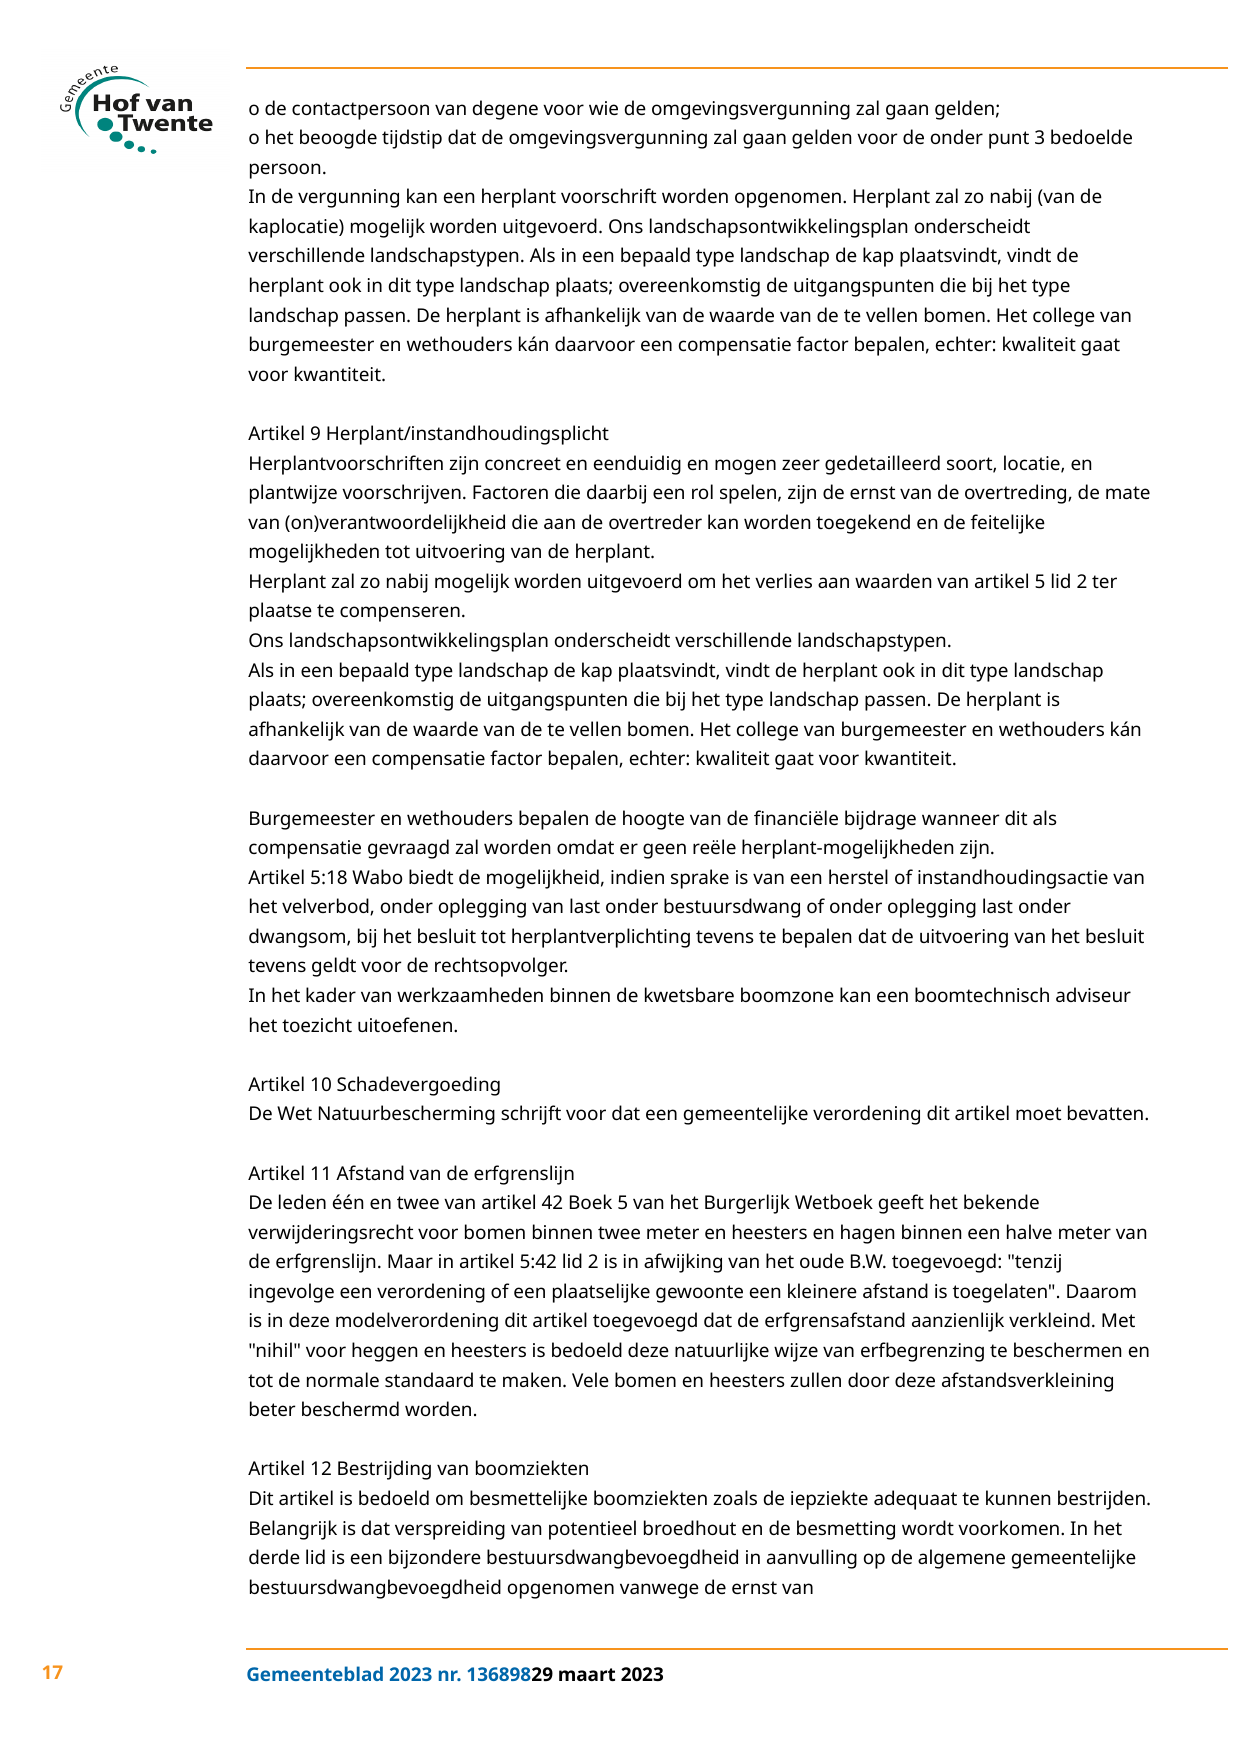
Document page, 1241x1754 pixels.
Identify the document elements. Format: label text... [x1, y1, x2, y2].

text Burgemeester en wethouders bepalen de hoogte van de financiële bijdrage wanneer dit als compensatie gevraagd zal worden omdat er geen reële herplant-mogelijkheden zijn. [248, 805, 1152, 860]
picture [41, 47, 231, 172]
text Artikel 11 Afstand van de erfgrenslijn [248, 1160, 1152, 1186]
text Artikel 10 Schadevergoeding [248, 1071, 1152, 1097]
text De Wet Natuurbescherming schrijft voor dat een gemeentelijke verordening dit artikel moet bevatten. [248, 1101, 1152, 1126]
text Artikel 5:18 Wabo biedt de mogelijkheid, indien sprake is van een herstel­ of instandhoudingsactie van het velverbod, onder oplegging van last onder bestuursdwang of onder oplegging last onder dwangsom, bij het besluit tot herplantverplichting tevens te bepalen dat de uitvoering van het besluit tevens geldt voor de rechtsopvolger. [248, 864, 1152, 978]
text Dit artikel is bedoeld om besmettelijke boomziekten zoals de iepziekte adequaat te kunnen bestrijden. Belangrijk is dat verspreiding van potentieel broedhout en de besmetting wordt voorkomen. In het derde lid is een bijzondere bestuursdwangbevoegdheid in aanvulling op de algemene gemeentelijke bestuursdwangbevoegdheid opgenomen vanwege de ernst van [248, 1485, 1152, 1600]
text De leden één en twee van artikel 42 Boek 5 van het Burgerlijk Wetboek geeft het bekende verwijderingsrecht voor bomen binnen twee meter en heesters en hagen binnen een halve meter van de erfgrenslijn. Maar in artikel 5:42 lid 2 is in afwijking van het oude B.W. toegevoegd: "tenzij ingevolge een verordening of een plaatselijke gewoonte een kleinere afstand is toegelaten". Daarom is in deze modelverordening dit artikel toegevoegd dat de erfgrensafstand aanzienlijk verkleind. Met "nihil" voor heggen en heesters is bedoeld deze natuurlijke wijze van erfbegrenzing te beschermen en tot de normale standaard te maken. Vele bomen en heesters zullen door deze afstandsverkleining beter beschermd worden. [248, 1189, 1152, 1422]
text Als in een bepaald type landschap de kap plaatsvindt, vindt de herplant ook in dit type landschap plaats; overeenkomstig de uitgangspunten die bij het type landschap passen. De herplant is afhankelijk van de waarde van de te vellen bomen. Het college van burgemeester en wethouders kán daarvoor een compensatie factor bepalen, echter: kwaliteit gaat voor kwantiteit. [248, 657, 1152, 771]
text Ons landschapsontwikkelingsplan onderscheidt verschillende landschapstypen. [248, 627, 1152, 653]
text Artikel 9 Herplant­/instandhoudingsplicht [248, 420, 1152, 446]
text In het kader van werkzaamheden binnen de kwetsbare boomzone kan een boomtechnisch adviseur het toezicht uitoefenen. [248, 982, 1152, 1038]
text Artikel 12 Bestrijding van boomziekten [248, 1456, 1152, 1481]
text In de vergunning kan een herplant voorschrift worden opgenomen. Herplant zal zo nabij (van de kaplocatie) mogelijk worden uitgevoerd. Ons landschapsontwikkelingsplan onderscheidt verschillende landschapstypen. Als in een bepaald type landschap de kap plaatsvindt, vindt de herplant ook in dit type landschap plaats; overeenkomstig de uitgangspunten die bij het type landschap passen. De herplant is afhankelijk van de waarde van de te vellen bomen. Het college van burgemeester en wethouders kán daarvoor een compensatie factor bepalen, echter: kwaliteit gaat voor kwantiteit. [248, 183, 1152, 387]
text Herplant zal zo nabij mogelijk worden uitgevoerd om het verlies aan waarden van artikel 5 lid 2 ter plaatse te compenseren. [248, 568, 1152, 623]
text Herplantvoorschriften zijn concreet en eenduidig en mogen zeer gedetailleerd soort, locatie, en plantwijze voorschrijven. Factoren die daarbij een rol spelen, zijn de ernst van de overtreding, de mate van (on)verantwoordelijkheid die aan de overtreder kan worden toegekend en de feitelijke mogelijkheden tot uitvoering van de herplant. [248, 450, 1152, 564]
text o de contactpersoon van degene voor wie de omgevingsvergunning zal gaan gelden; [248, 95, 1152, 121]
text o het beoogde tijdstip dat de omgevingsvergunning zal gaan gelden voor de onder punt 3 bedoelde persoon. [248, 124, 1152, 180]
